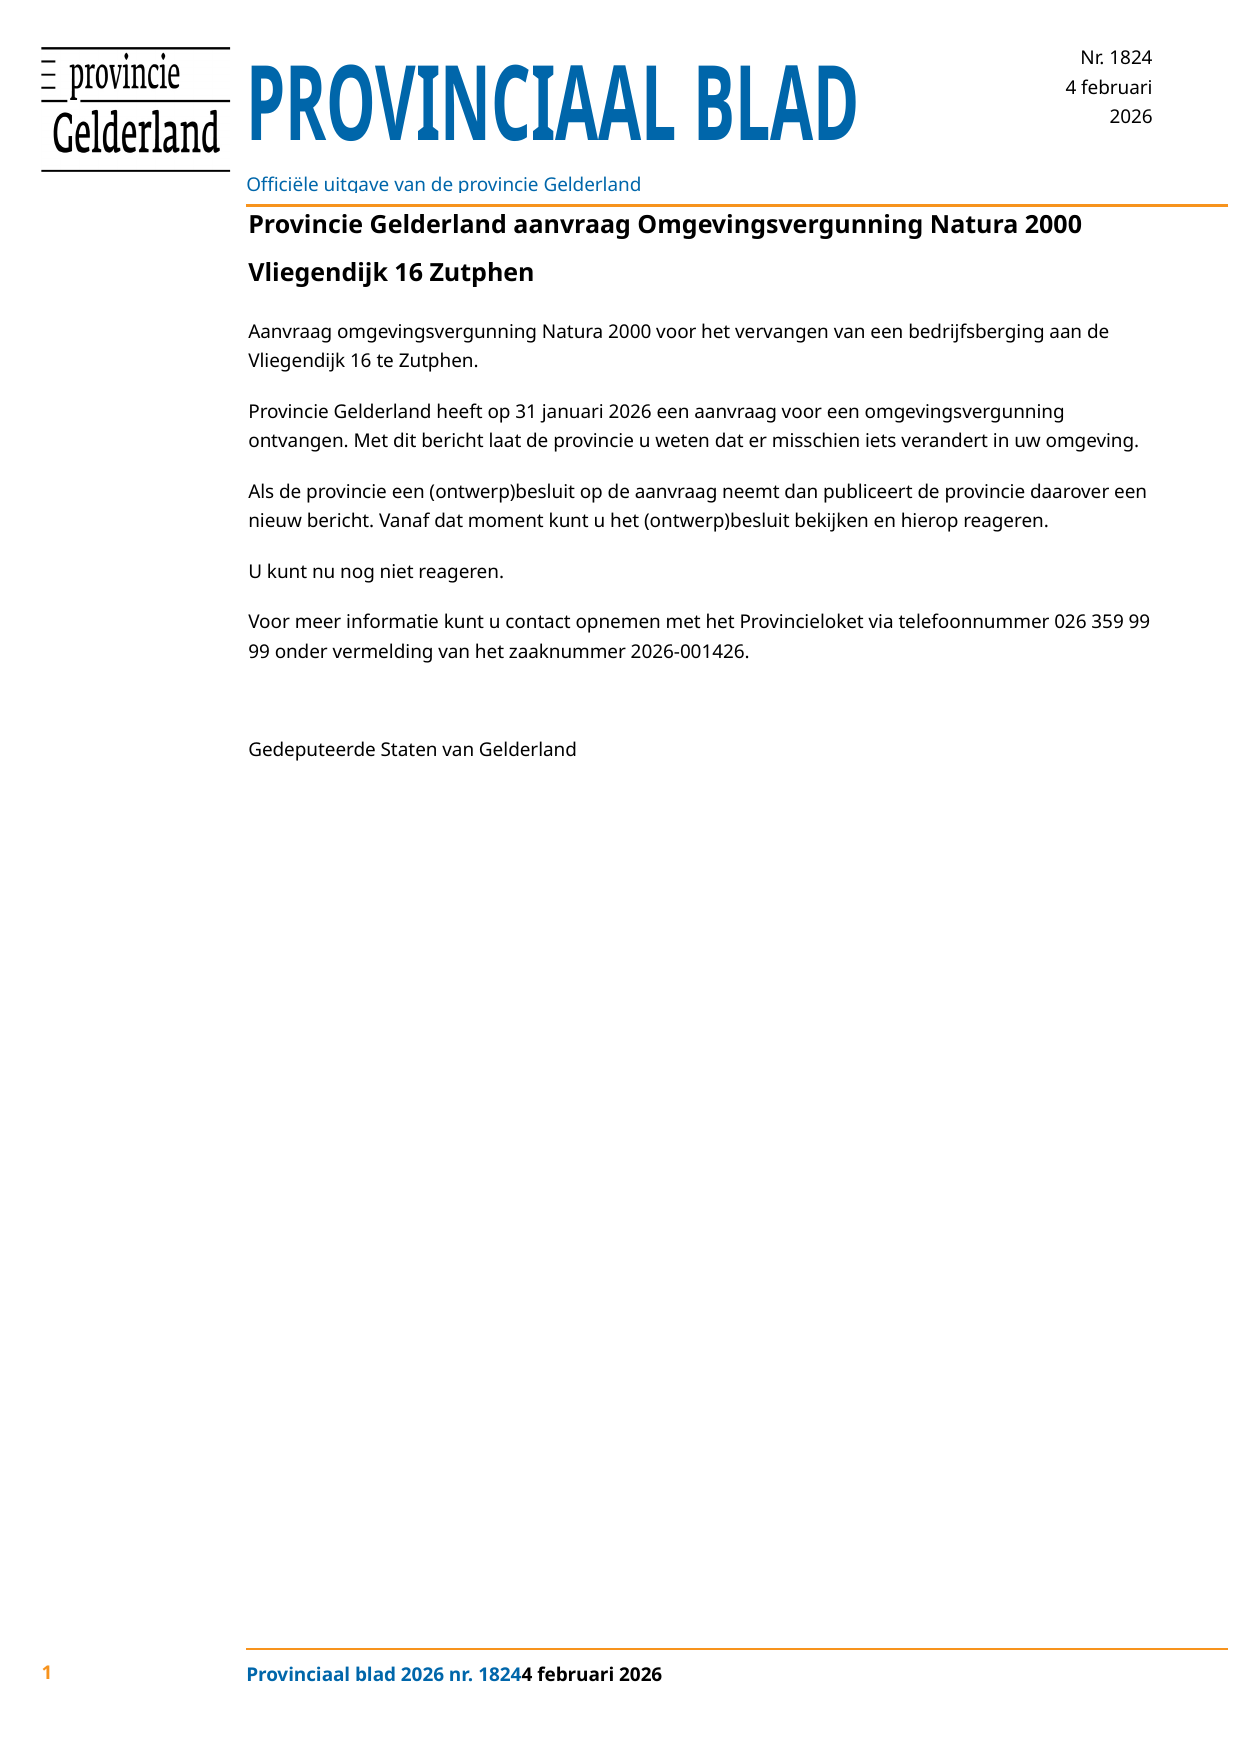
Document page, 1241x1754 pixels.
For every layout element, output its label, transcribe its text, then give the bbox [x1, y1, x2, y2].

text Als de provincie een (ontwerp)besluit op de aanvraag neemt dan publiceert de provincie daarover een nieuw bericht. Vanaf dat moment kunt u het (ontwerp)besluit bekijken en hierop reageren. [248, 478, 1152, 533]
text Provincie Gelderland heeft op 31 januari 2026 een aanvraag voor een omgevingsvergunning ontvangen. Met dit bericht laat de provincie u weten dat er misschien iets verandert in uw omgeving. [248, 398, 1152, 453]
text Provincie Gelderland aanvraag Omgevingsvergunning Natura 2000 Vliegendijk 16 Zutphen [248, 207, 1152, 288]
text Voor meer informatie kunt u contact opnemen met het Provincieloket via telefoonnummer 026 359 99 99 onder vermelding van het zaaknummer 2026-001426. [248, 608, 1152, 664]
text Gedeputeerde Staten van Gelderland [248, 736, 1152, 762]
text U kunt nu nog niet reageren. [248, 558, 1152, 584]
text Aanvraag omgevingsvergunning Natura 2000 voor het vervangen van een bedrijfsberging aan de Vliegendijk 16 te Zutphen. [248, 318, 1152, 373]
picture [41, 47, 231, 172]
